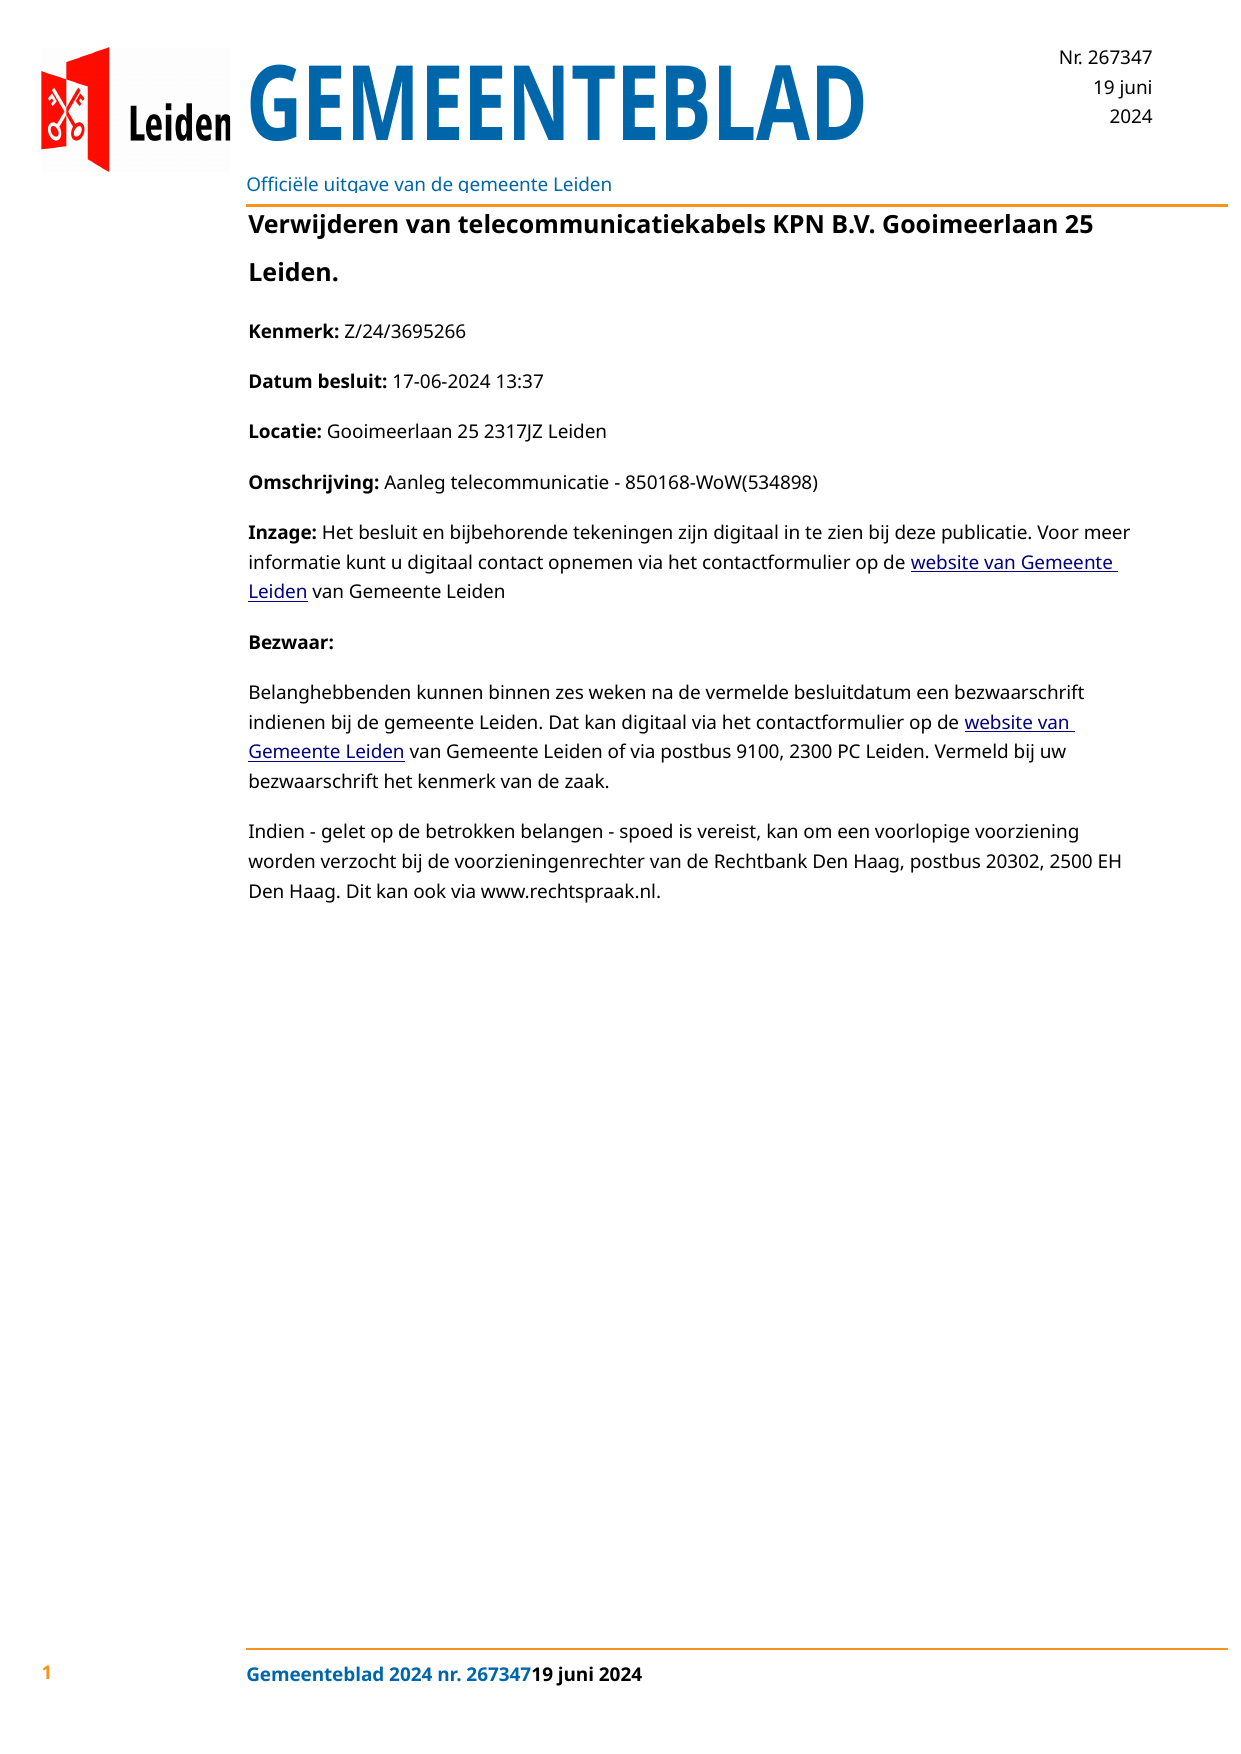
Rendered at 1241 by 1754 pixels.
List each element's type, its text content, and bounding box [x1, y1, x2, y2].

text Belanghebbenden kunnen binnen zes weken na de vermelde besluitdatum een bezwaarschrift indienen bij de gemeente Leiden. Dat kan digitaal via het contactformulier op de website van Gemeente Leiden van Gemeente Leiden of via postbus 9100, 2300 PC Leiden. Vermeld bij uw bezwaarschrift het kenmerk van de zaak. [248, 679, 1152, 794]
picture [41, 47, 231, 172]
text Locatie: Gooimeerlaan 25 2317JZ Leiden [248, 419, 1152, 444]
text Indien - gelet op de betrokken belangen - spoed is vereist, kan om een voorlopige voorziening worden verzocht bij de voorzieningenrechter van de Rechtbank Den Haag, postbus 20302, 2500 EH Den Haag. Dit kan ook via www.rechtspraak.nl. [248, 819, 1152, 904]
text Omschrijving: Aanleg telecommunicatie - 850168-WoW(534898) [248, 469, 1152, 495]
text Verwijderen van telecommunicatiekabels KPN B.V. Gooimeerlaan 25 Leiden. [248, 207, 1152, 288]
text Kenmerk: Z/24/3695266 [248, 318, 1152, 344]
text Datum besluit: 17-06-2024 13:37 [248, 368, 1152, 394]
text Bezwaar: [248, 629, 1152, 655]
text Inzage: Het besluit en bijbehorende tekeningen zijn digitaal in te zien bij deze publicatie. Voor meer informatie kunt u digitaal contact opnemen via het contactformulier op de website van Gemeente Leiden van Gemeente Leiden [248, 519, 1152, 604]
